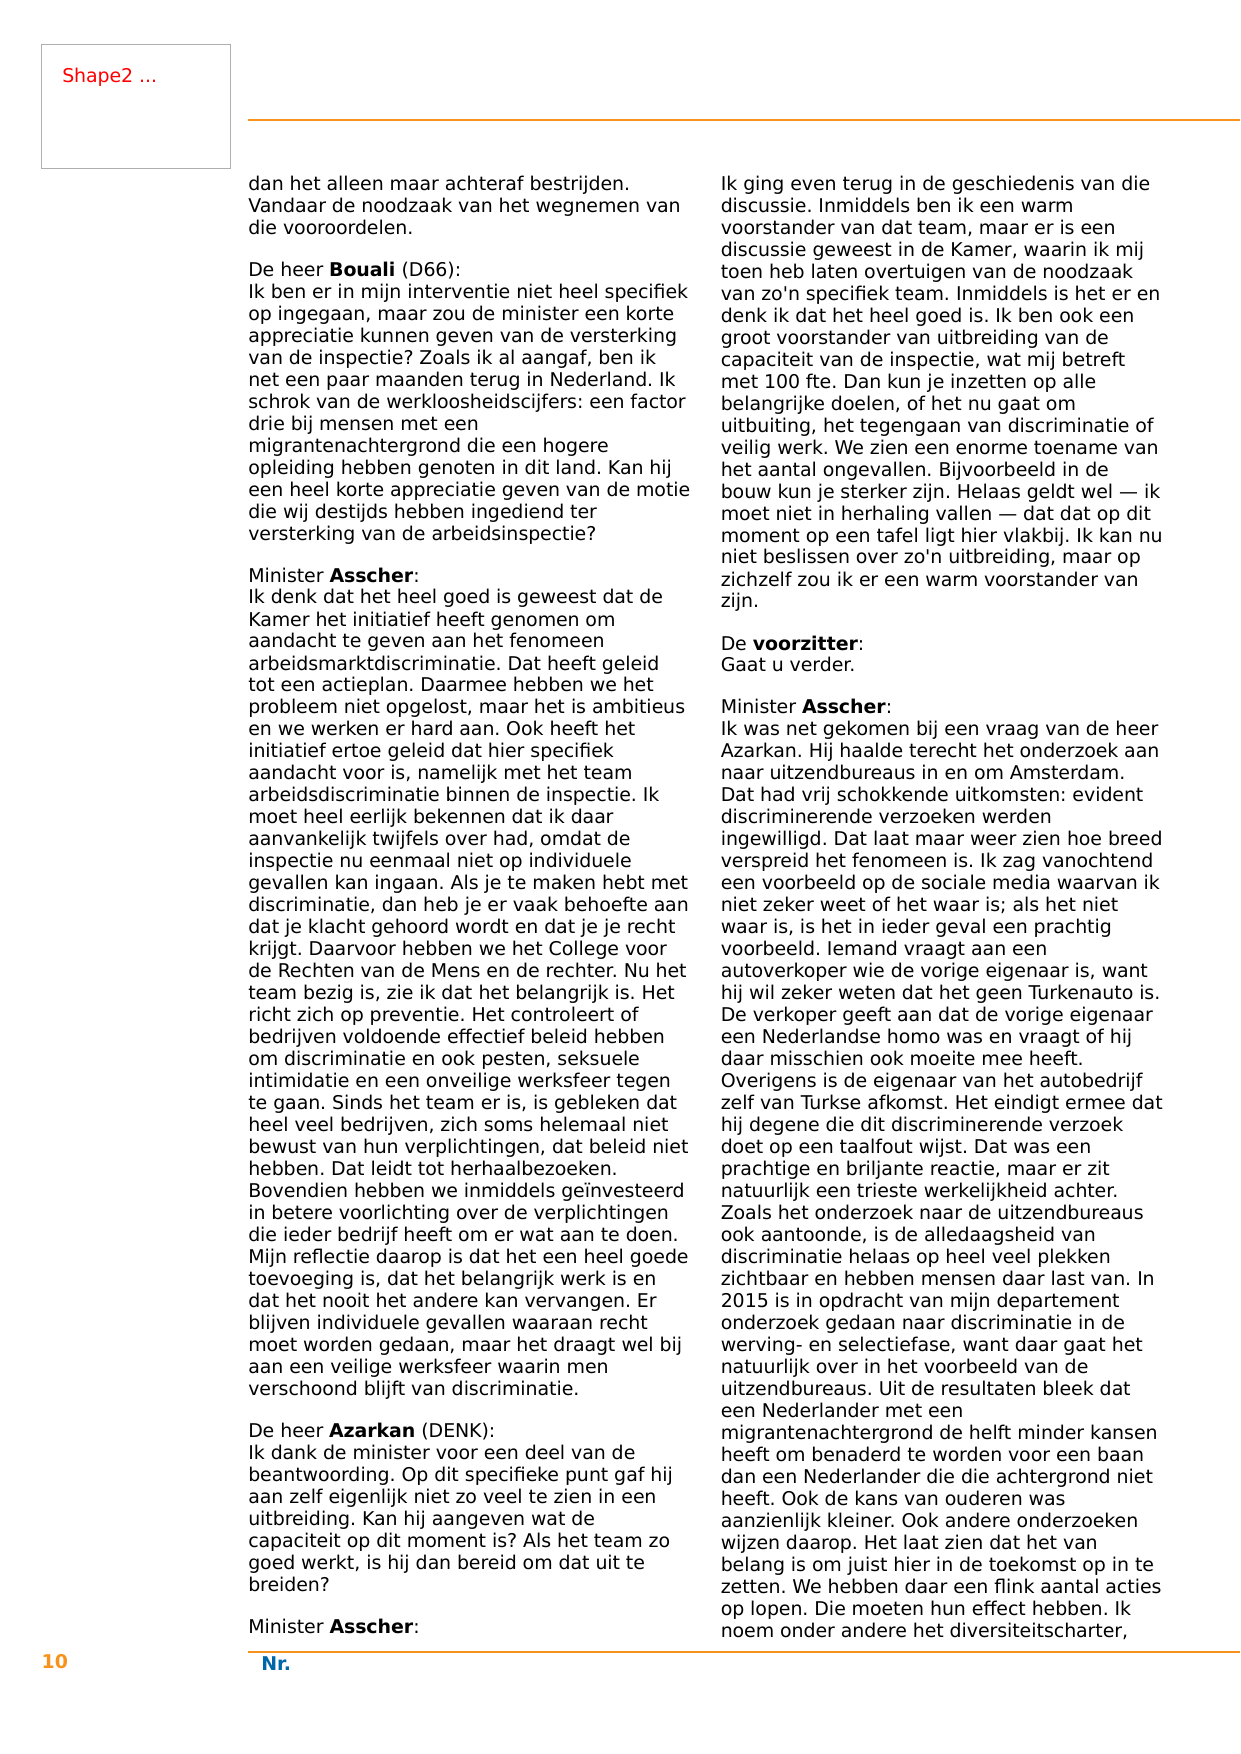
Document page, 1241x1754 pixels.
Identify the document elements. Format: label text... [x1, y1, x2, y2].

text Minister Asscher: [248, 1616, 691, 1637]
text Ik ging even terug in de geschiedenis van die discussie. Inmiddels ben ik een warm voorstander van dat team, maar er is een discussie geweest in de Kamer, waarin ik mij toen heb laten overtuigen van de noodzaak van zo'n specifiek team. Inmiddels is het er en denk ik dat het heel goed is. Ik ben ook een groot voorstander van uitbreiding van de capaciteit van de inspectie, wat mij betreft met 100 fte. Dan kun je inzetten op alle belangrijke doelen, of het nu gaat om uitbuiting, het tegengaan van discriminatie of veilig werk. We zien een enorme toename van het aantal ongevallen. Bijvoorbeeld in de bouw kun je sterker zijn. Helaas geldt wel — ik moet niet in herhaling vallen — dat dat op dit moment op een tafel ligt hier vlakbij. Ik kan nu niet beslissen over zo'n uitbreiding, maar op zichzelf zou ik er een warm voorstander van zijn. [721, 173, 1163, 612]
text Ik dank de minister voor een deel van de beantwoording. Op dit specifieke punt gaf hij aan zelf eigenlijk niet zo veel te zien in een uitbreiding. Kan hij aangeven wat de capaciteit op dit moment is? Als het team zo goed werkt, is hij dan bereid om dat uit te breiden? [248, 1442, 691, 1596]
text De heer Bouali (D66): [248, 259, 691, 281]
text Ik denk dat het heel goed is geweest dat de Kamer het initiatief heeft genomen om aandacht te geven aan het fenomeen arbeidsmarktdiscriminatie. Dat heeft geleid tot een actieplan. Daarmee hebben we het probleem niet opgelost, maar het is ambitieus en we werken er hard aan. Ook heeft het initiatief ertoe geleid dat hier specifiek aandacht voor is, namelijk met het team arbeidsdiscriminatie binnen de inspectie. Ik moet heel eerlijk bekennen dat ik daar aanvankelijk twijfels over had, omdat de inspectie nu eenmaal niet op individuele gevallen kan ingaan. Als je te maken hebt met discriminatie, dan heb je er vaak behoefte aan dat je klacht gehoord wordt en dat je je recht krijgt. Daarvoor hebben we het College voor de Rechten van de Mens en de rechter. Nu het team bezig is, zie ik dat het belangrijk is. Het richt zich op preventie. Het controleert of bedrijven voldoende effectief beleid hebben om discriminatie en ook pesten, seksuele intimidatie en een onveilige werksfeer tegen te gaan. Sinds het team er is, is gebleken dat heel veel bedrijven, zich soms helemaal niet bewust van hun verplichtingen, dat beleid niet hebben. Dat leidt tot herhaalbezoeken. Bovendien hebben we inmiddels geïnvesteerd in betere voorlichting over de verplichtingen die ieder bedrijf heeft om er wat aan te doen. Mijn reflectie daarop is dat het een heel goede toevoeging is, dat het belangrijk werk is en dat het nooit het andere kan vervangen. Er blijven individuele gevallen waaraan recht moet worden gedaan, maar het draagt wel bij aan een veilige werksfeer waarin men verschoond blijft van discriminatie. [248, 586, 691, 1400]
text Ik was net gekomen bij een vraag van de heer Azarkan. Hij haalde terecht het onderzoek aan naar uitzendbureaus in en om Amsterdam. Dat had vrij schokkende uitkomsten: evident discriminerende verzoeken werden ingewilligd. Dat laat maar weer zien hoe breed verspreid het fenomeen is. Ik zag vanochtend een voorbeeld op de sociale media waarvan ik niet zeker weet of het waar is; als het niet waar is, is het in ieder geval een prachtig voorbeeld. Iemand vraagt aan een autoverkoper wie de vorige eigenaar is, want hij wil zeker weten dat het geen Turkenauto is. De verkoper geeft aan dat de vorige eigenaar een Nederlandse homo was en vraagt of hij daar misschien ook moeite mee heeft. Overigens is de eigenaar van het autobedrijf zelf van Turkse afkomst. Het eindigt ermee dat hij degene die dit discriminerende verzoek doet op een taalfout wijst. Dat was een prachtige en briljante reactie, maar er zit natuurlijk een trieste werkelijkheid achter. Zoals het onderzoek naar de uitzendbureaus ook aantoonde, is de alledaagsheid van discriminatie helaas op heel veel plekken zichtbaar en hebben mensen daar last van. In 2015 is in opdracht van mijn departement onderzoek gedaan naar discriminatie in de werving- en selectiefase, want daar gaat het natuurlijk over in het voorbeeld van de uitzendbureaus. Uit de resultaten bleek dat een Nederlander met een migrantenachtergrond de helft minder kansen heeft om benaderd te worden voor een baan dan een Nederlander die die achtergrond niet heeft. Ook de kans van ouderen was aanzienlijk kleiner. Ook andere onderzoeken wijzen daarop. Het laat zien dat het van belang is om juist hier in de toekomst op in te zetten. We hebben daar een flink aantal acties op lopen. Die moeten hun effect hebben. Ik noem onder andere het diversiteitscharter, [721, 718, 1163, 1641]
text De heer Azarkan (DENK): [248, 1420, 691, 1442]
text Ik ben er in mijn interventie niet heel specifiek op ingegaan, maar zou de minister een korte appreciatie kunnen geven van de versterking van de inspectie? Zoals ik al aangaf, ben ik net een paar maanden terug in Nederland. Ik schrok van de werkloosheidscijfers: een factor drie bij mensen met een migrantenachtergrond die een hogere opleiding hebben genoten in dit land. Kan hij een heel korte appreciatie geven van de motie die wij destijds hebben ingediend ter versterking van de arbeidsinspectie? [248, 281, 691, 544]
text dan het alleen maar achteraf bestrijden. Vandaar de noodzaak van het wegnemen van die vooroordelen. [248, 173, 691, 239]
text Gaat u verder. [721, 654, 1163, 676]
text Minister Asscher: [248, 564, 691, 586]
text De voorzitter: [721, 632, 1163, 654]
text Minister Asscher: [721, 696, 1163, 718]
